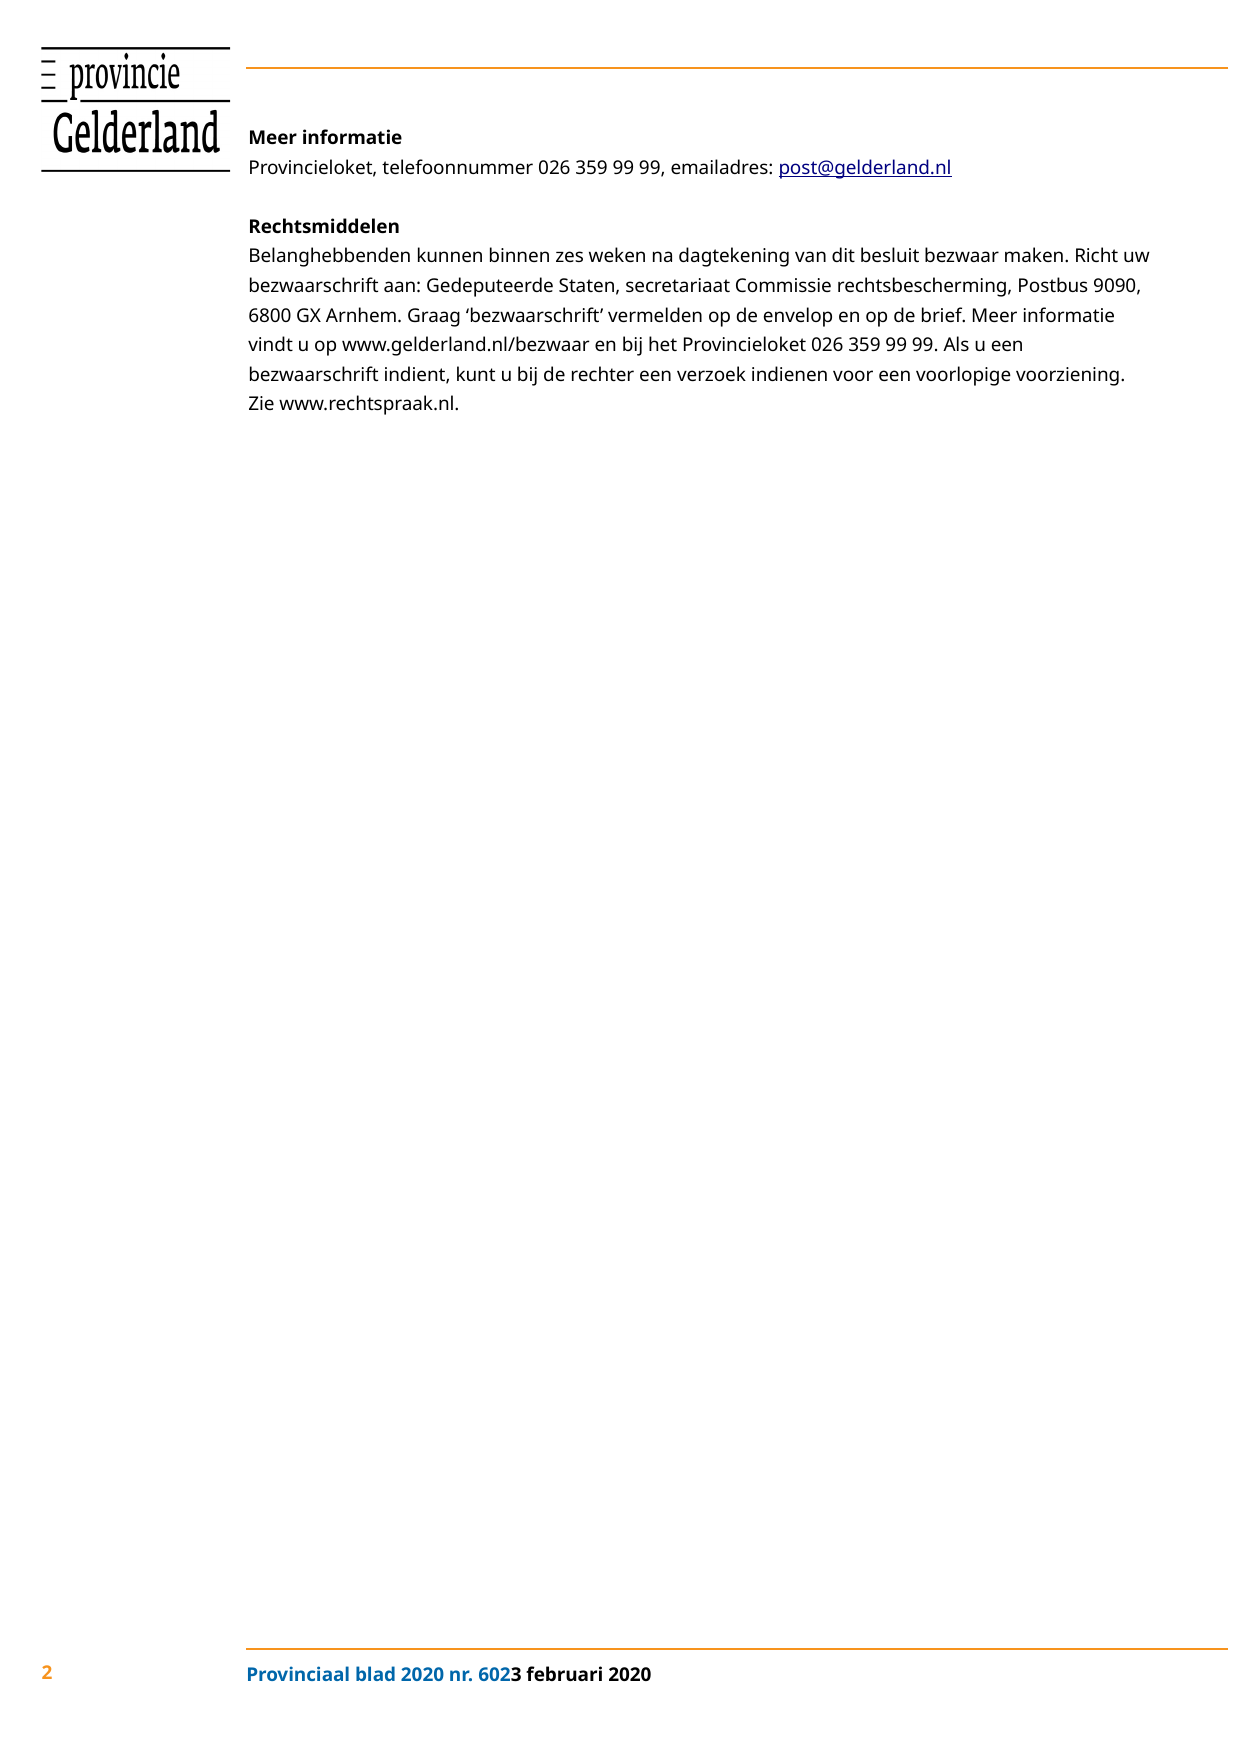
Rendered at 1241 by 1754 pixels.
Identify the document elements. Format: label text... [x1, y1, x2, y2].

picture [41, 47, 231, 172]
text Rechtsmiddelen [248, 213, 1152, 239]
text Provincieloket, telefoonnummer 026 359 99 99, emailadres: post@gelderland.nl [248, 154, 1152, 180]
text Meer informatie [248, 124, 1152, 150]
text Belanghebbenden kunnen binnen zes weken na dagtekening van dit besluit bezwaar maken. Richt uw bezwaarschrift aan: Gedeputeerde Staten, secretariaat Commissie rechtsbescherming, Postbus 9090, 6800 GX Arnhem. Graag ‘bezwaarschrift’ vermelden op de envelop en op de brief. Meer informatie vindt u op www.gelderland.nl/bezwaar en bij het Provincieloket 026 359 99 99. Als u een bezwaarschrift indient, kunt u bij de rechter een verzoek indienen voor een voorlopige voorziening. Zie www.rechtspraak.nl. [248, 243, 1152, 416]
